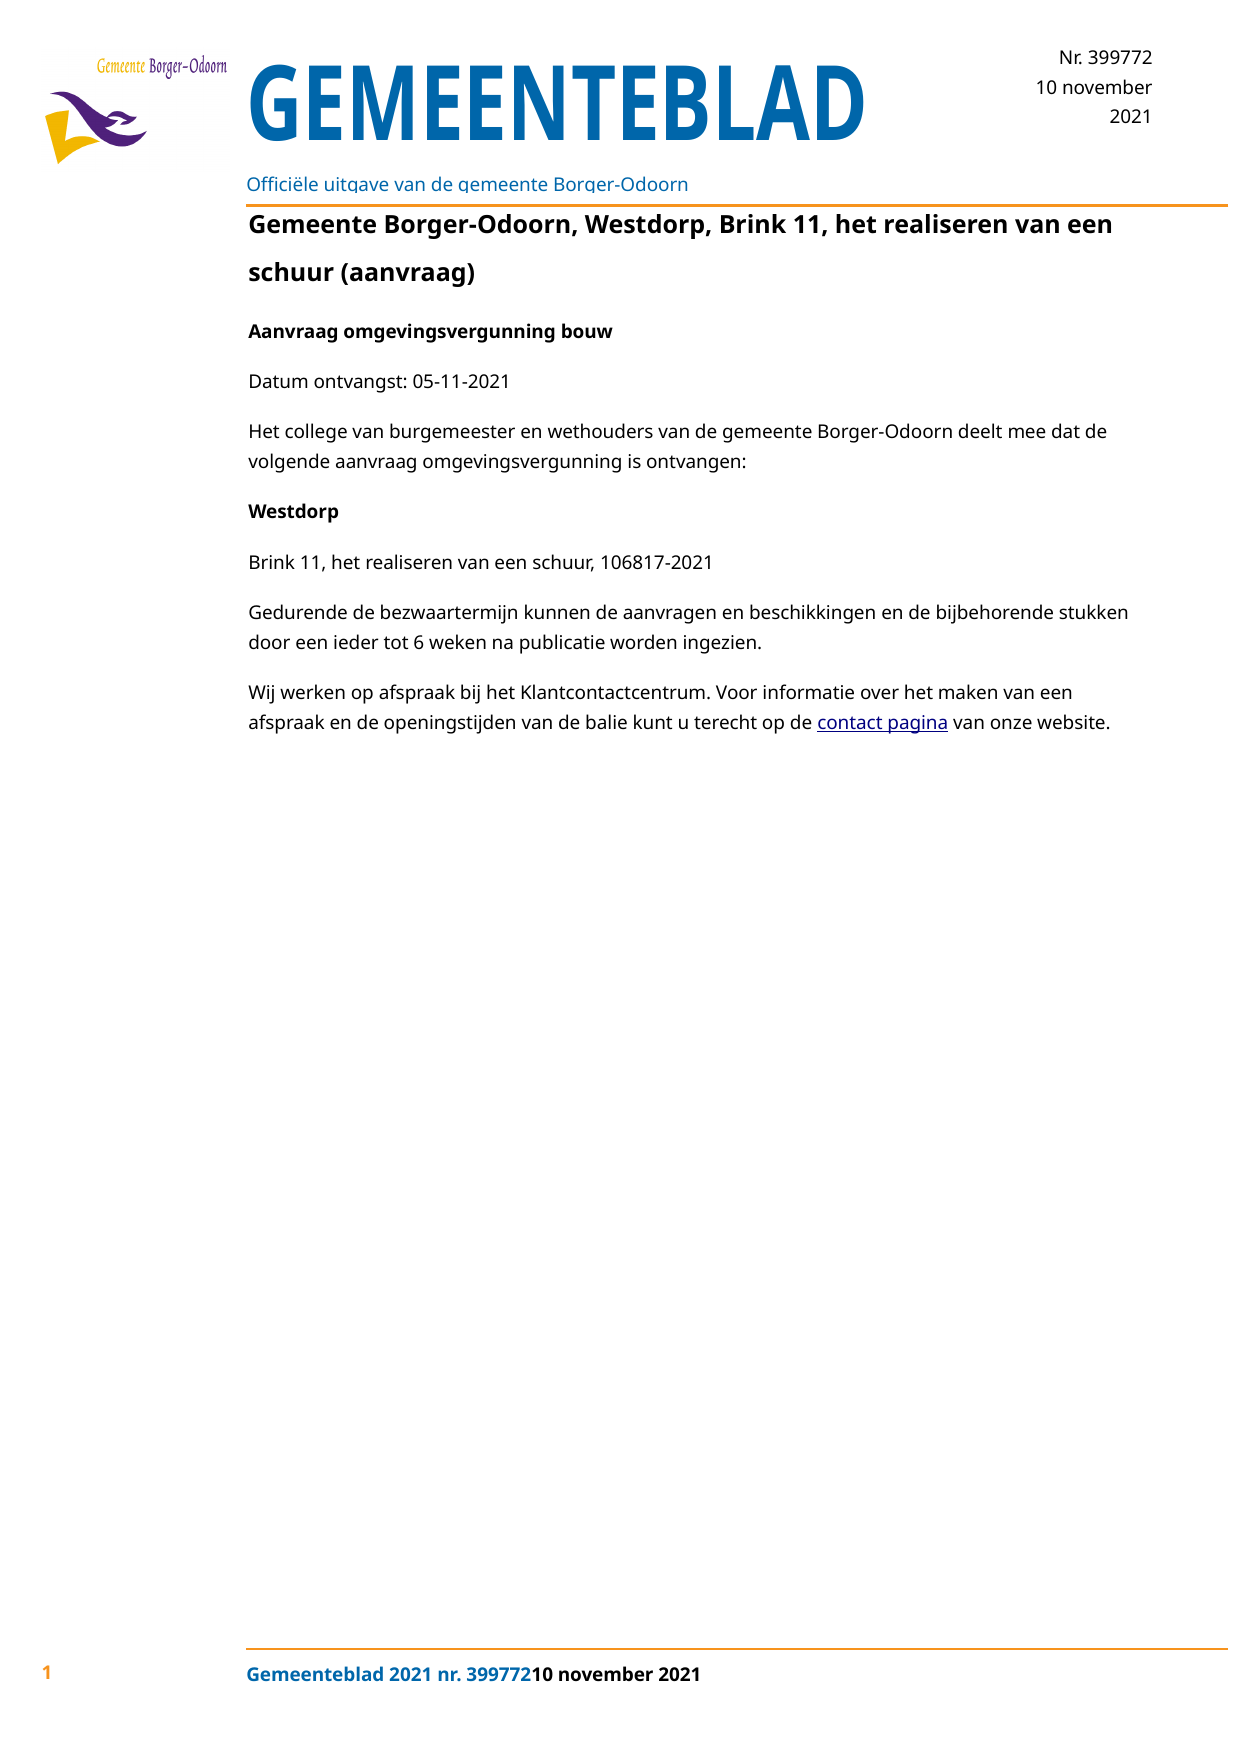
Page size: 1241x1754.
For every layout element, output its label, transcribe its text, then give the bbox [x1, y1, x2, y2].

text Wij werken op afspraak bij het Klantcontactcentrum. Voor informatie over het maken van een afspraak en de openingstijden van de balie kunt u terecht op de contact pagina van onze website. [248, 679, 1152, 735]
picture [41, 47, 231, 172]
text Aanvraag omgevingsvergunning bouw [248, 318, 1152, 344]
text Gedurende de bezwaartermijn kunnen de aanvragen en beschikkingen en de bijbehorende stukken door een ieder tot 6 weken na publicatie worden ingezien. [248, 599, 1152, 655]
text Brink 11, het realiseren van een schuur, 106817-2021 [248, 549, 1152, 575]
text Het college van burgemeester en wethouders van de gemeente Borger-Odoorn deelt mee dat de volgende aanvraag omgevingsvergunning is ontvangen: [248, 419, 1152, 474]
text Gemeente Borger-Odoorn, Westdorp, Brink 11, het realiseren van een schuur (aanvraag) [248, 207, 1152, 288]
text Datum ontvangst: 05-11-2021 [248, 368, 1152, 394]
text Westdorp [248, 499, 1152, 524]
